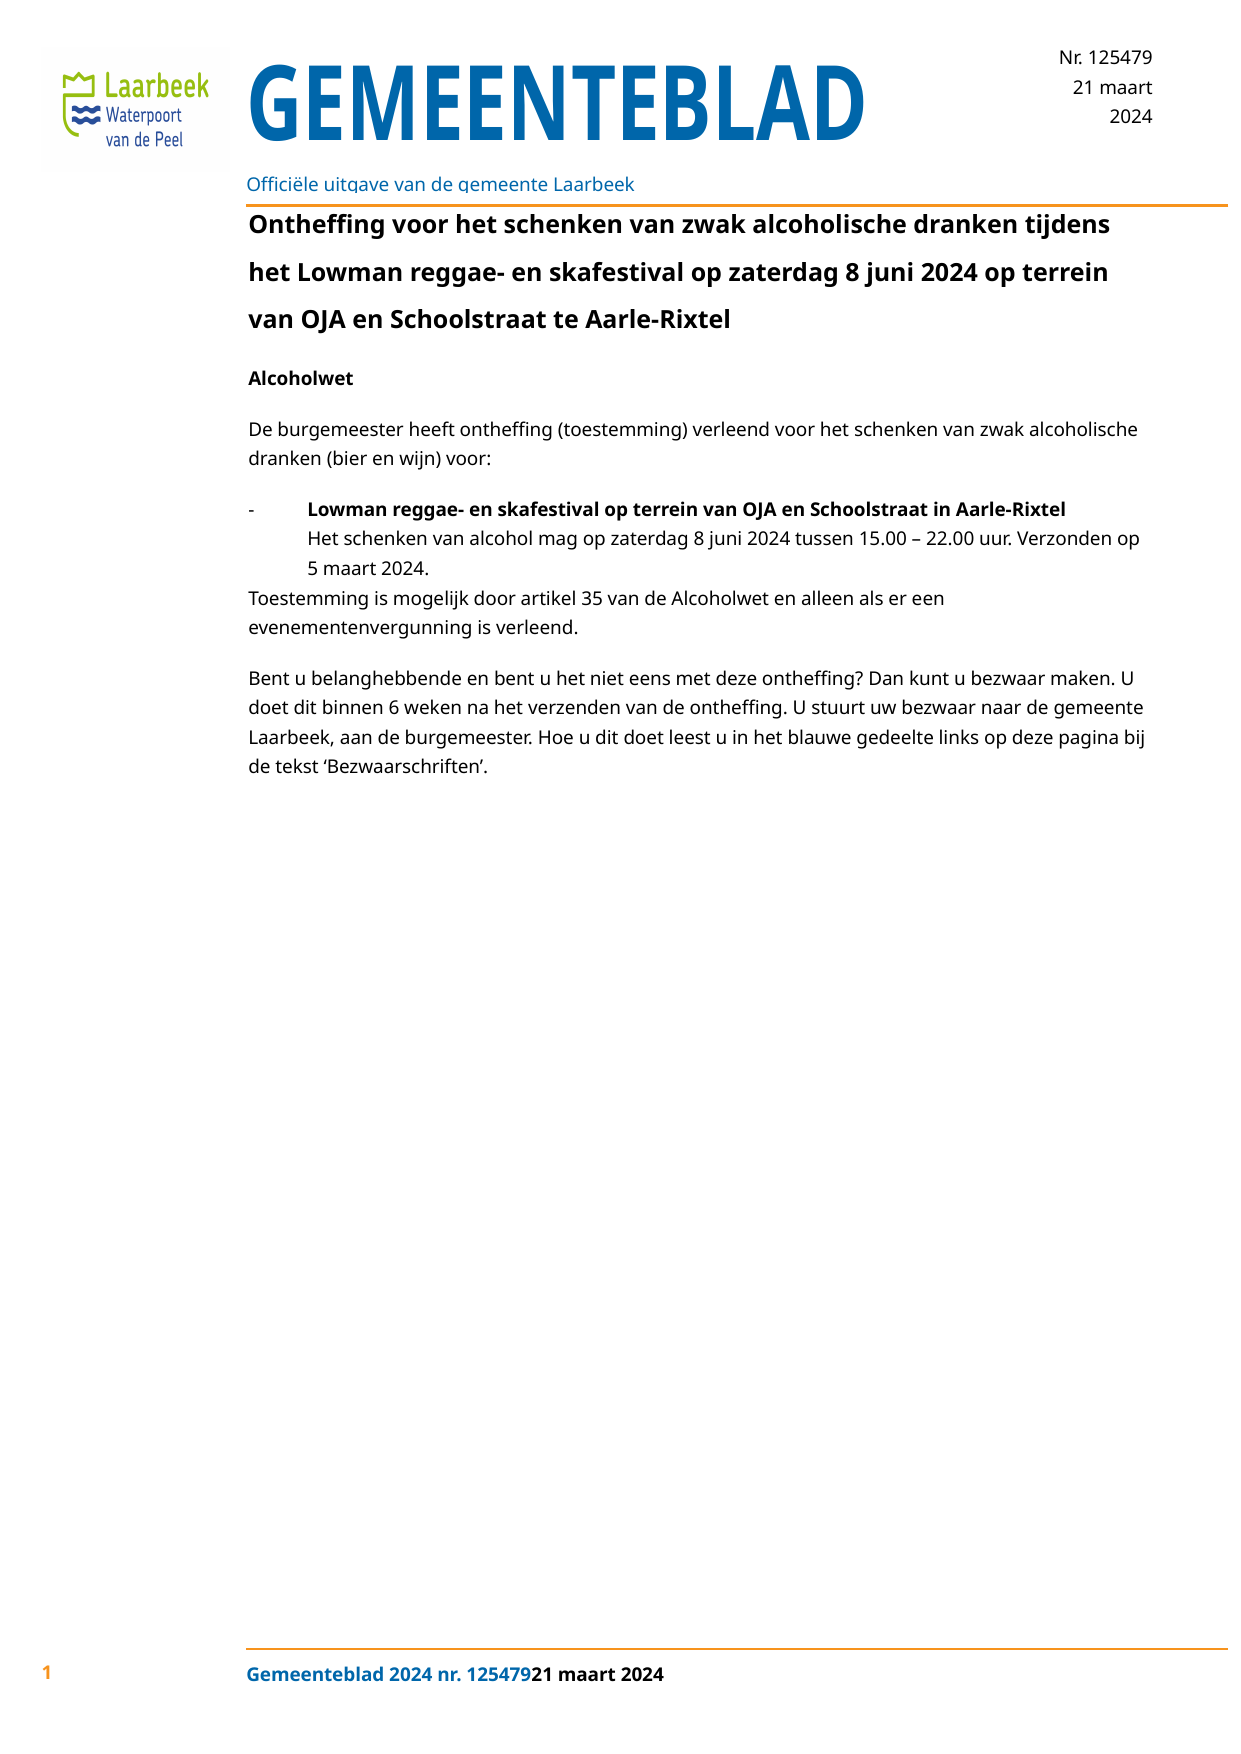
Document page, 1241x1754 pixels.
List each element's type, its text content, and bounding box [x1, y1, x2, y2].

text Ontheffing voor het schenken van zwak alcoholische dranken tijdens het Lowman reggae- en skafestival op zaterdag 8 juni 2024 op terrein van OJA en Schoolstraat te Aarle-Rixtel [248, 207, 1152, 336]
text Alcoholwet [248, 366, 1152, 391]
text Toestemming is mogelijk door artikel 35 van de Alcoholwet en alleen als er een evenementenvergunning is verleend. [248, 585, 1152, 640]
text Bent u belanghebbende en bent u het niet eens met deze ontheffing? Dan kunt u bezwaar maken. U doet dit binnen 6 weken na het verzenden van de ontheffing. U stuurt uw bezwaar naar de gemeente Laarbeek, aan de burgemeester. Hoe u dit doet leest u in het blauwe gedeelte links op deze pagina bij de tekst ‘Bezwaarschriften’. [248, 665, 1152, 779]
picture [41, 47, 231, 172]
list Het schenken van alcohol mag op zaterdag 8 juni 2024 tussen 15.00 – 22.00 uur. Verzonden op 5 maart 2024. [248, 526, 1152, 581]
list Lowman reggae- en skafestival op terrein van OJA en Schoolstraat in Aarle-Rixtel [248, 496, 1152, 522]
text De burgemeester heeft ontheffing (toestemming) verleend voor het schenken van zwak alcoholische dranken (bier en wijn) voor: [248, 416, 1152, 471]
